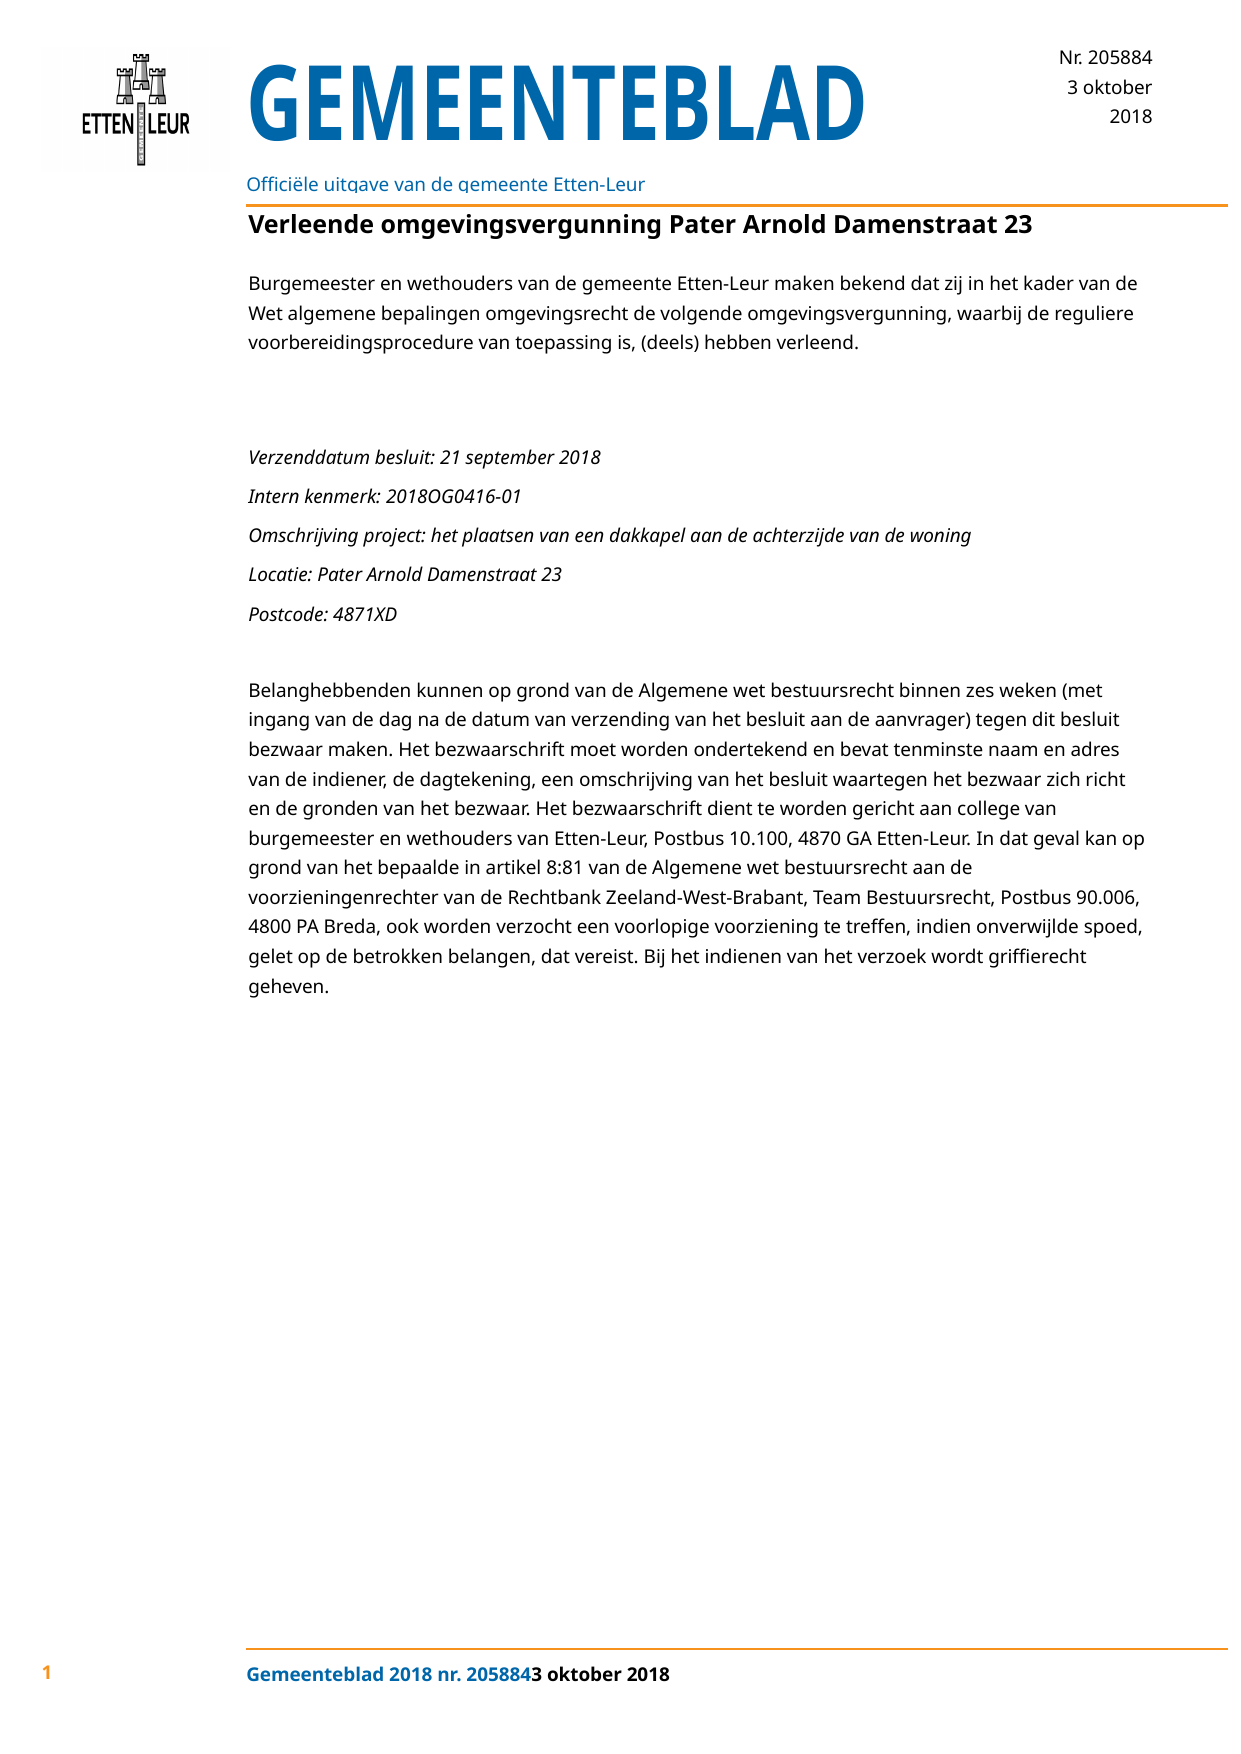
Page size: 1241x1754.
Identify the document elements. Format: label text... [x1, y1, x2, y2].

text Verzenddatum besluit: 21 september 2018 [248, 444, 1152, 469]
text Intern kenmerk: 2018OG0416-01 [248, 483, 1152, 509]
text Postcode: 4871XD [248, 601, 1152, 627]
text Burgemeester en wethouders van de gemeente Etten-Leur maken bekend dat zij in het kader van de Wet algemene bepalingen omgevingsrecht de volgende omgevingsvergunning, waarbij de reguliere voorbereidingsprocedure van toepassing is, (deels) hebben verleend. [248, 270, 1152, 355]
picture [41, 47, 231, 172]
text Omschrijving project: het plaatsen van een dakkapel aan de achterzijde van de woning [248, 522, 1152, 548]
text Verleende omgevingsvergunning Pater Arnold Damenstraat 23 [248, 207, 1152, 241]
text Belanghebbenden kunnen op grond van de Algemene wet bestuursrecht binnen zes weken (met ingang van de dag na de datum van verzending van het besluit aan de aanvrager) tegen dit besluit bezwaar maken. Het bezwaarschrift moet worden ondertekend en bevat tenminste naam en adres van de indiener, de dagtekening, een omschrijving van het besluit waartegen het bezwaar zich richt en de gronden van het bezwaar. Het bezwaarschrift dient te worden gericht aan college van burgemeester en wethouders van Etten-Leur, Postbus 10.100, 4870 GA Etten-Leur. In dat geval kan op grond van het bepaalde in artikel 8:81 van de Algemene wet bestuursrecht aan de voorzieningenrechter van de Rechtbank Zeeland-West-Brabant, Team Bestuursrecht, Postbus 90.006, 4800 PA Breda, ook worden verzocht een voorlopige voorziening te treffen, indien onverwijlde spoed, gelet op de betrokken belangen, dat vereist. Bij het indienen van het verzoek wordt griffierecht geheven. [248, 677, 1152, 999]
text Locatie: Pater Arnold Damenstraat 23 [248, 562, 1152, 587]
